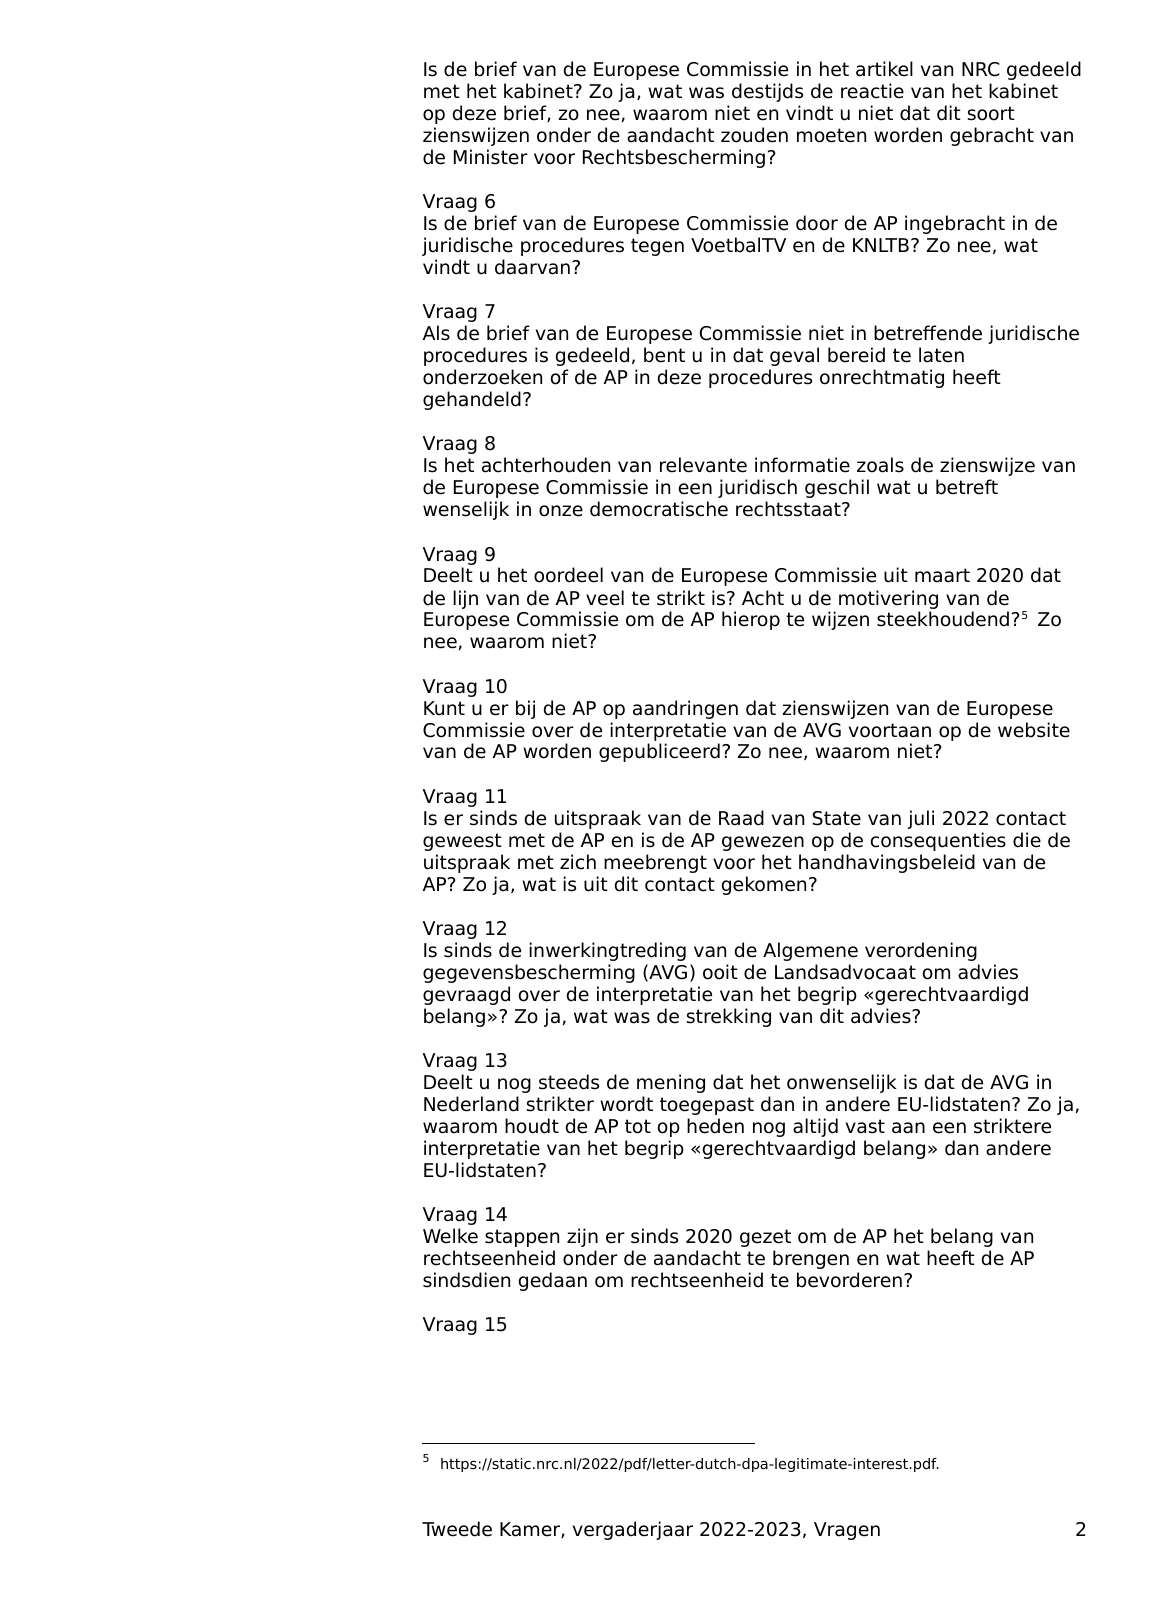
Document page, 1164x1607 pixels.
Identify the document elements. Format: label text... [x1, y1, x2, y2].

text Deelt u nog steeds de mening dat het onwenselijk is dat de AVG in Nederland strikter wordt toegepast dan in andere EU-lidstaten? Zo ja, waarom houdt de AP tot op heden nog altijd vast aan een striktere interpretatie van het begrip «gerechtvaardigd belang» dan andere EU-lidstaten? [422, 1072, 1087, 1182]
text Vraag 15 [422, 1314, 1087, 1336]
text Als de brief van de Europese Commissie niet in betreffende juridische procedures is gedeeld, bent u in dat geval bereid te laten onderzoeken of de AP in deze procedures onrechtmatig heeft gehandeld? [422, 323, 1087, 411]
text Welke stappen zijn er sinds 2020 gezet om de AP het belang van rechtseenheid onder de aandacht te brengen en wat heeft de AP sindsdien gedaan om rechtseenheid te bevorderen? [422, 1226, 1087, 1292]
text Is het achterhouden van relevante informatie zoals de zienswijze van de Europese Commissie in een juridisch geschil wat u betreft wenselijk in onze democratische rechtsstaat? [422, 455, 1087, 521]
text Vraag 13 [422, 1050, 1087, 1072]
text Vraag 6 [422, 191, 1087, 213]
text Deelt u het oordeel van de Europese Commissie uit maart 2020 dat de lijn van de AP veel te strikt is? Acht u de motivering van de Europese Commissie om de AP hierop te wijzen steekhoudend? Zo nee, waarom niet? [422, 565, 1087, 653]
text https://static.nrc.nl/2022/pdf/letter-dutch-dpa-legitimate-interest.pdf. [422, 1452, 1087, 1474]
text Vraag 7 [422, 301, 1087, 323]
text Is sinds de inwerkingtreding van de Algemene verordening gegevensbescherming (AVG) ooit de Landsadvocaat om advies gevraagd over de interpretatie van het begrip «gerechtvaardigd belang»? Zo ja, wat was de strekking van dit advies? [422, 940, 1087, 1028]
text Is er sinds de uitspraak van de Raad van State van juli 2022 contact geweest met de AP en is de AP gewezen op de consequenties die de uitspraak met zich meebrengt voor het handhavingsbeleid van de AP? Zo ja, wat is uit dit contact gekomen? [422, 808, 1087, 896]
text Is de brief van de Europese Commissie in het artikel van NRC gedeeld met het kabinet? Zo ja, wat was destijds de reactie van het kabinet op deze brief, zo nee, waarom niet en vindt u niet dat dit soort zienswijzen onder de aandacht zouden moeten worden gebracht van de Minister voor Rechtsbescherming? [422, 59, 1087, 169]
text Kunt u er bij de AP op aandringen dat zienswijzen van de Europese Commissie over de interpretatie van de AVG voortaan op de website van de AP worden gepubliceerd? Zo nee, waarom niet? [422, 697, 1087, 763]
text Vraag 14 [422, 1204, 1087, 1226]
text Vraag 8 [422, 433, 1087, 455]
text Is de brief van de Europese Commissie door de AP ingebracht in de juridische procedures tegen VoetbalTV en de KNLTB? Zo nee, wat vindt u daarvan? [422, 213, 1087, 279]
text Vraag 11 [422, 786, 1087, 808]
text Vraag 9 [422, 543, 1087, 565]
text Vraag 12 [422, 918, 1087, 940]
text Vraag 10 [422, 676, 1087, 697]
